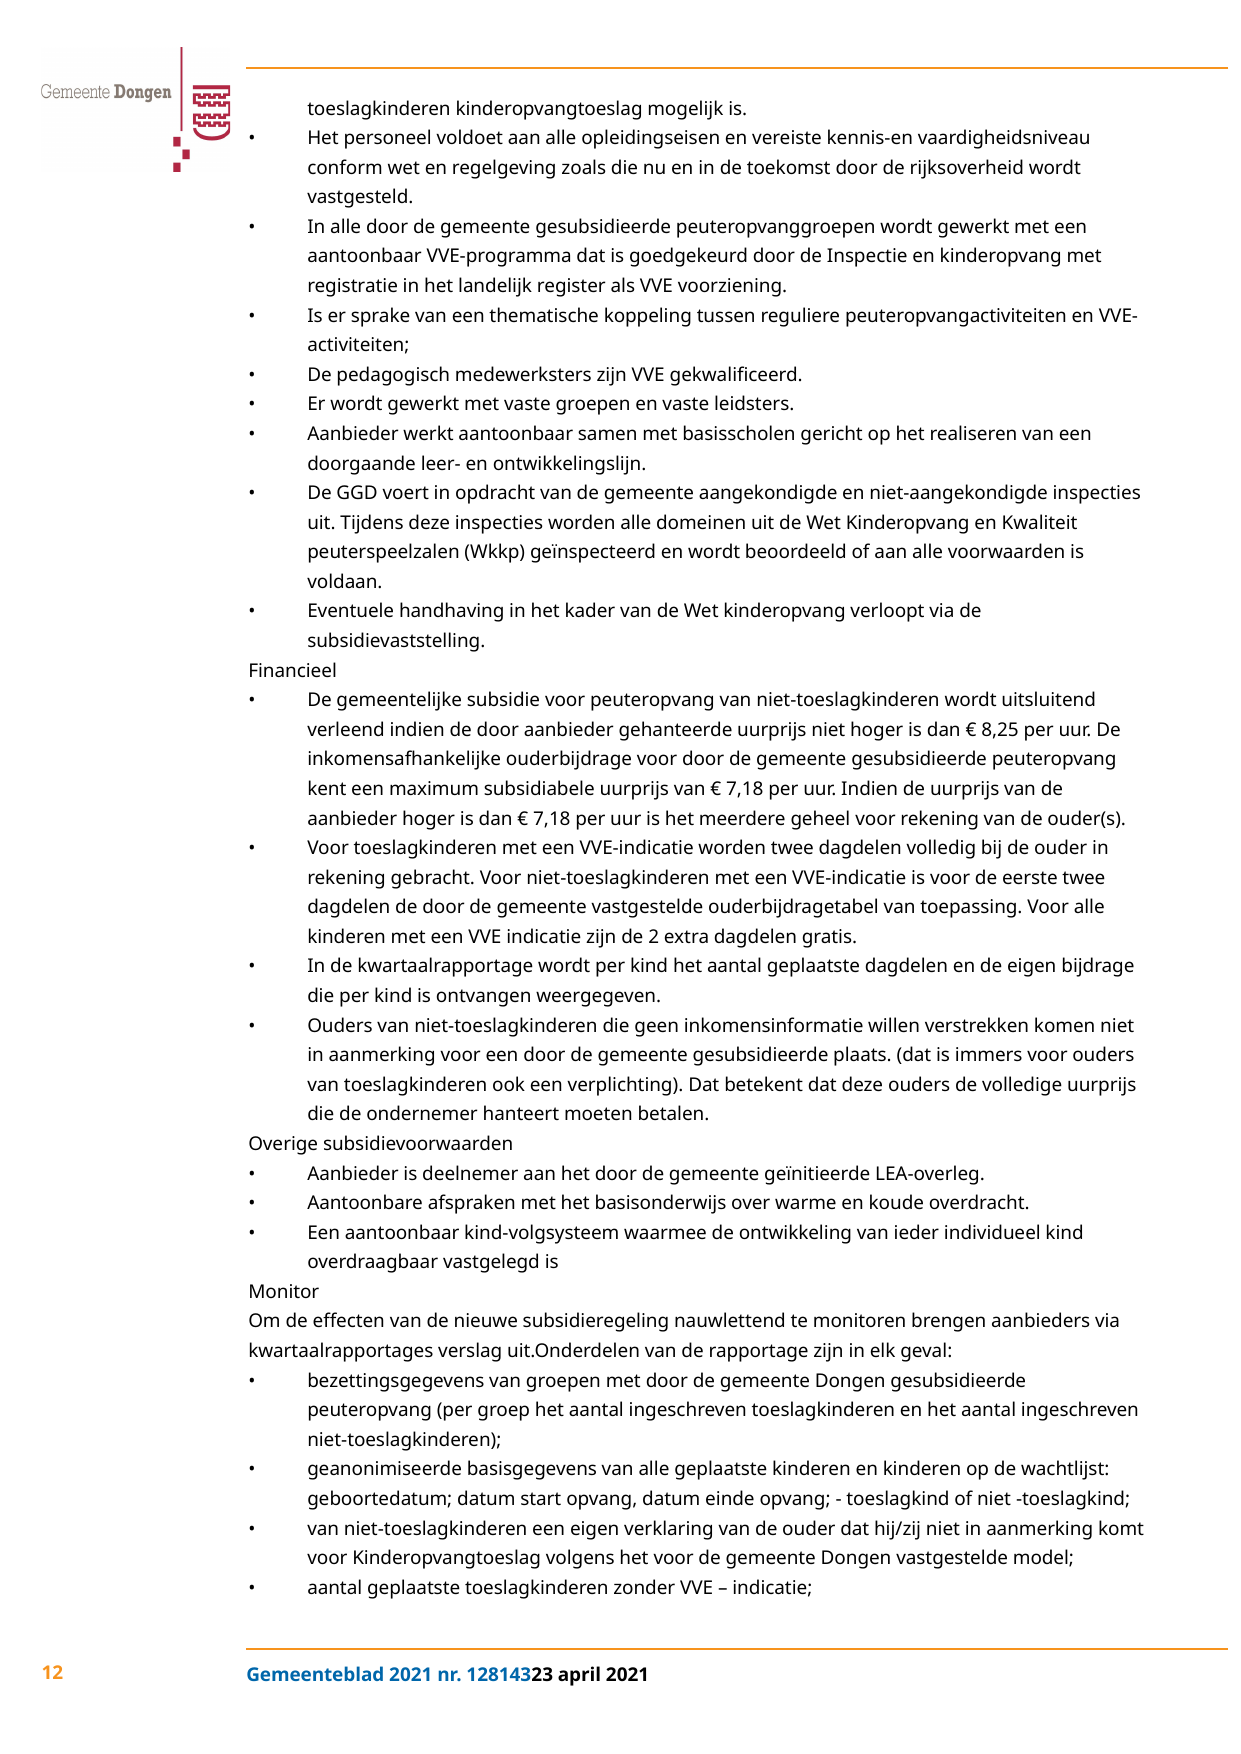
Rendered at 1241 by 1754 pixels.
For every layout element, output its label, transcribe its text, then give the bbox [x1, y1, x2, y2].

text Financieel [248, 657, 1152, 683]
picture [41, 47, 231, 172]
list De pedagogisch medewerksters zijn VVE gekwalificeerd. [248, 361, 1152, 387]
list De gemeentelijke subsidie voor peuteropvang van niet-toeslagkinderen wordt uitsluitend verleend indien de door aanbieder gehanteerde uurprijs niet hoger is dan € 8,25 per uur. De inkomensafhankelijke ouderbijdrage voor door de gemeente gesubsidieerde peuteropvang kent een maximum subsidiabele uurprijs van € 7,18 per uur. Indien de uurprijs van de aanbieder hoger is dan € 7,18 per uur is het meerdere geheel voor rekening van de ouder(s). [248, 686, 1152, 831]
list Er wordt gewerkt met vaste groepen en vaste leidsters. [248, 391, 1152, 416]
list Aanbieder werkt aantoonbaar samen met basisscholen gericht op het realiseren van een doorgaande leer- en ontwikkelingslijn. [248, 420, 1152, 476]
list Eventuele handhaving in het kader van de Wet kinderopvang verloopt via de subsidievaststelling. [248, 598, 1152, 653]
list aantal geplaatste toeslagkinderen zonder VVE – indicatie; [248, 1574, 1152, 1600]
list toeslagkinderen kinderopvangtoeslag mogelijk is. [248, 95, 1152, 121]
list De GGD voert in opdracht van de gemeente aangekondigde en niet-aangekondigde inspecties uit. Tijdens deze inspecties worden alle domeinen uit de Wet Kinderopvang en Kwaliteit peuterspeelzalen (Wkkp) geïnspecteerd en wordt beoordeeld of aan alle voorwaarden is voldaan. [248, 479, 1152, 594]
list In de kwartaalrapportage wordt per kind het aantal geplaatste dagdelen en de eigen bijdrage die per kind is ontvangen weergegeven. [248, 953, 1152, 1008]
text Om de effecten van de nieuwe subsidieregeling nauwlettend te monitoren brengen aanbieders via kwartaalrapportages verslag uit.Onderdelen van de rapportage zijn in elk geval: [248, 1308, 1152, 1363]
text Overige subsidievoorwaarden [248, 1130, 1152, 1156]
list bezettingsgegevens van groepen met door de gemeente Dongen gesubsidieerde peuteropvang (per groep het aantal ingeschreven toeslagkinderen en het aantal ingeschreven niet-toeslagkinderen); [248, 1367, 1152, 1452]
list Is er sprake van een thematische koppeling tussen reguliere peuteropvangactiviteiten en VVE-activiteiten; [248, 302, 1152, 357]
list In alle door de gemeente gesubsidieerde peuteropvanggroepen wordt gewerkt met een aantoonbaar VVE-programma dat is goedgekeurd door de Inspectie en kinderopvang met registratie in het landelijk register als VVE voorziening. [248, 213, 1152, 298]
list Een aantoonbaar kind-volgsysteem waarmee de ontwikkeling van ieder individueel kind overdraagbaar vastgelegd is [248, 1219, 1152, 1274]
list van niet-toeslagkinderen een eigen verklaring van de ouder dat hij/zij niet in aanmerking komt voor Kinderopvangtoeslag volgens het voor de gemeente Dongen vastgestelde model; [248, 1515, 1152, 1570]
list geanonimiseerde basisgegevens van alle geplaatste kinderen en kinderen op de wachtlijst: geboortedatum; datum start opvang, datum einde opvang; - toeslagkind of niet -toeslagkind; [248, 1456, 1152, 1511]
list Aanbieder is deelnemer aan het door de gemeente geïnitieerde LEA-overleg. [248, 1160, 1152, 1186]
list Voor toeslagkinderen met een VVE-indicatie worden twee dagdelen volledig bij de ouder in rekening gebracht. Voor niet-toeslagkinderen met een VVE-indicatie is voor de eerste twee dagdelen de door de gemeente vastgestelde ouderbijdragetabel van toepassing. Voor alle kinderen met een VVE indicatie zijn de 2 extra dagdelen gratis. [248, 834, 1152, 949]
list Aantoonbare afspraken met het basisonderwijs over warme en koude overdracht. [248, 1189, 1152, 1215]
text Monitor [248, 1278, 1152, 1304]
list Ouders van niet-toeslagkinderen die geen inkomensinformatie willen verstrekken komen niet in aanmerking voor een door de gemeente gesubsidieerde plaats. (dat is immers voor ouders van toeslagkinderen ook een verplichting). Dat betekent dat deze ouders de volledige uurprijs die de ondernemer hanteert moeten betalen. [248, 1012, 1152, 1126]
list Het personeel voldoet aan alle opleidingseisen en vereiste kennis-en vaardigheidsniveau conform wet en regelgeving zoals die nu en in de toekomst door de rijksoverheid wordt vastgesteld. [248, 124, 1152, 209]
